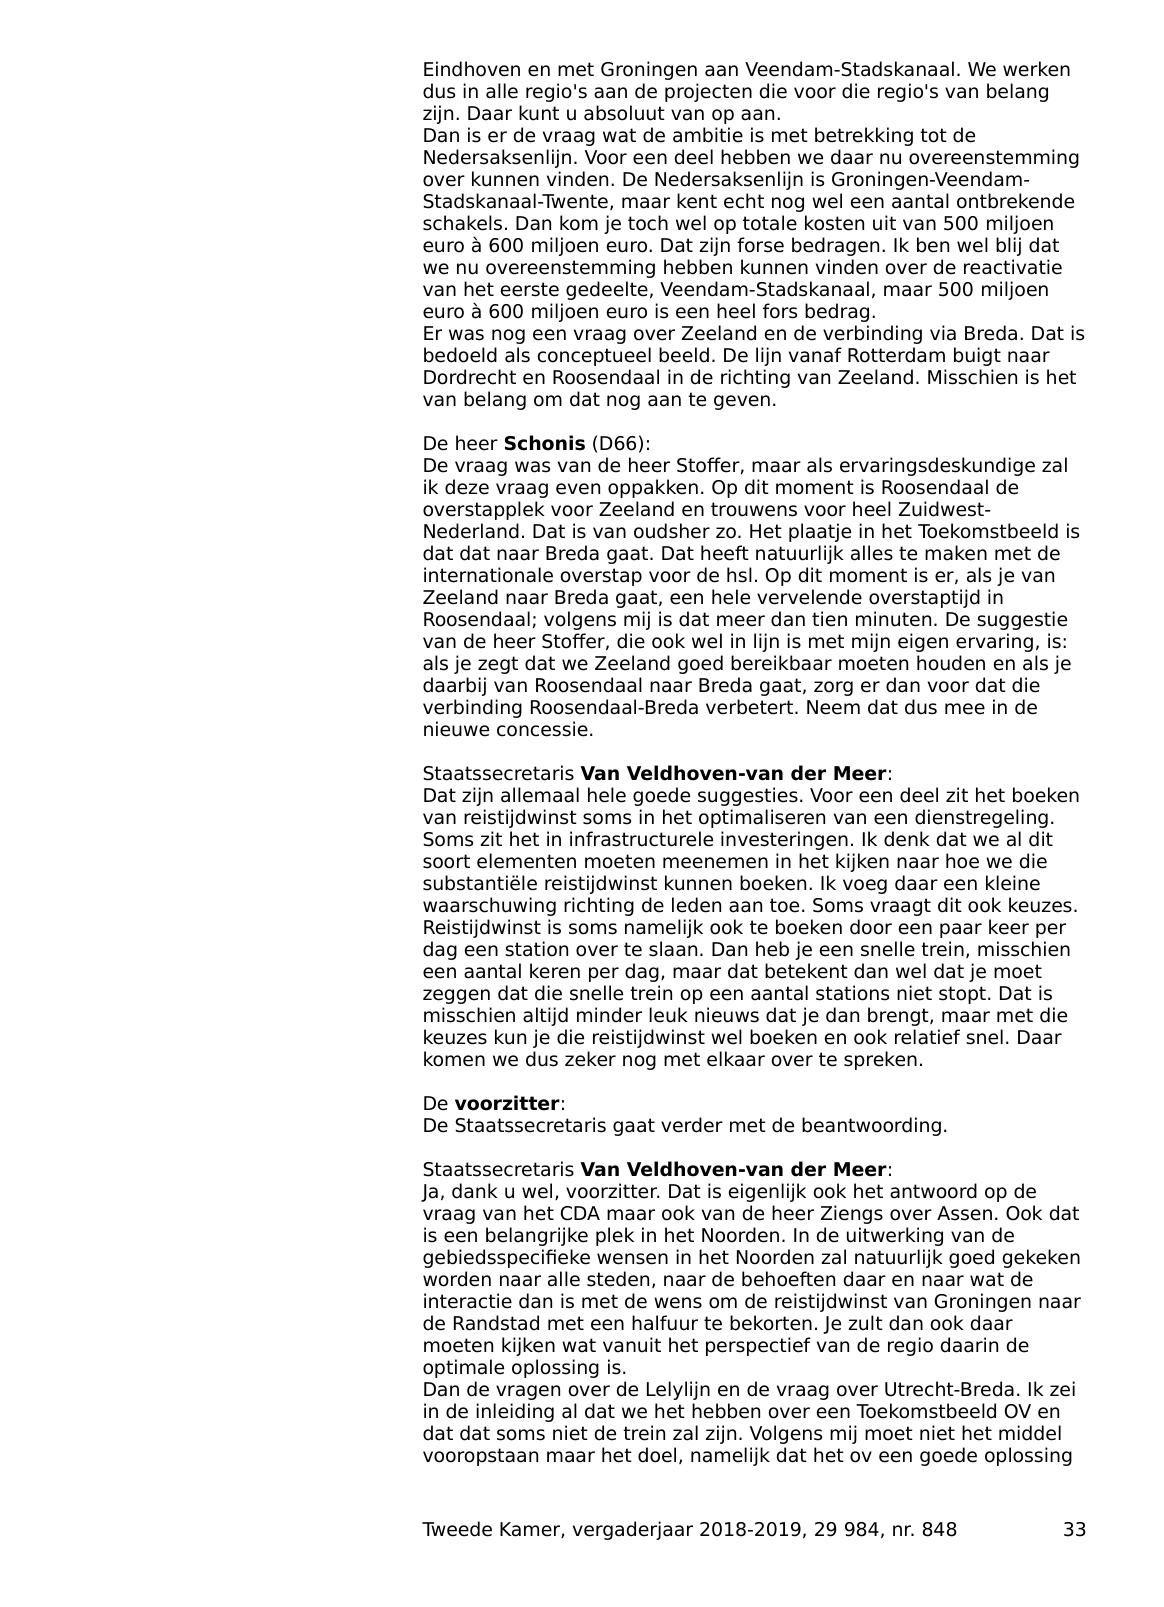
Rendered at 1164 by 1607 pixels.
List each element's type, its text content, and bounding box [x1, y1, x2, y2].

text Dan de vragen over de Lelylijn en de vraag over Utrecht-Breda. Ik zei in de inleiding al dat we het hebben over een Toekomstbeeld OV en dat dat soms niet de trein zal zijn. Volgens mij moet niet het middel vooropstaan maar het doel, namelijk dat het ov een goede oplossing [422, 1379, 1087, 1467]
text De vraag was van de heer Stoffer, maar als ervaringsdeskundige zal ik deze vraag even oppakken. Op dit moment is Roosendaal de overstapplek voor Zeeland en trouwens voor heel Zuidwest-Nederland. Dat is van oudsher zo. Het plaatje in het Toekomstbeeld is dat dat naar Breda gaat. Dat heeft natuurlijk alles te maken met de internationale overstap voor de hsl. Op dit moment is er, als je van Zeeland naar Breda gaat, een hele vervelende overstaptijd in Roosendaal; volgens mij is dat meer dan tien minuten. De suggestie van de heer Stoffer, die ook wel in lijn is met mijn eigen ervaring, is: als je zegt dat we Zeeland goed bereikbaar moeten houden en als je daarbij van Roosendaal naar Breda gaat, zorg er dan voor dat die verbinding Roosendaal-Breda verbetert. Neem dat dus mee in de nieuwe concessie. [422, 455, 1087, 741]
text Dat zijn allemaal hele goede suggesties. Voor een deel zit het boeken van reistijdwinst soms in het optimaliseren van een dienstregeling. Soms zit het in infrastructurele investeringen. Ik denk dat we al dit soort elementen moeten meenemen in het kijken naar hoe we die substantiële reistijdwinst kunnen boeken. Ik voeg daar een kleine waarschuwing richting de leden aan toe. Soms vraagt dit ook keuzes. Reistijdwinst is soms namelijk ook te boeken door een paar keer per dag een station over te slaan. Dan heb je een snelle trein, misschien een aantal keren per dag, maar dat betekent dan wel dat je moet zeggen dat die snelle trein op een aantal stations niet stopt. Dat is misschien altijd minder leuk nieuws dat je dan brengt, maar met die keuzes kun je die reistijdwinst wel boeken en ook relatief snel. Daar komen we dus zeker nog met elkaar over te spreken. [422, 785, 1087, 1071]
text Staatssecretaris Van Veldhoven-van der Meer: [422, 763, 1087, 785]
text De heer Schonis (D66): [422, 433, 1087, 455]
text Staatssecretaris Van Veldhoven-van der Meer: [422, 1159, 1087, 1181]
text Eindhoven en met Groningen aan Veendam-Stadskanaal. We werken dus in alle regio's aan de projecten die voor die regio's van belang zijn. Daar kunt u absoluut van op aan. [422, 59, 1087, 125]
text De voorzitter: [422, 1093, 1087, 1115]
text Dan is er de vraag wat de ambitie is met betrekking tot de Nedersaksenlijn. Voor een deel hebben we daar nu overeenstemming over kunnen vinden. De Nedersaksenlijn is Groningen-Veendam-Stadskanaal-Twente, maar kent echt nog wel een aantal ontbrekende schakels. Dan kom je toch wel op totale kosten uit van 500 miljoen euro à 600 miljoen euro. Dat zijn forse bedragen. Ik ben wel blij dat we nu overeenstemming hebben kunnen vinden over de reactivatie van het eerste gedeelte, Veendam-Stadskanaal, maar 500 miljoen euro à 600 miljoen euro is een heel fors bedrag. [422, 125, 1087, 323]
text Er was nog een vraag over Zeeland en de verbinding via Breda. Dat is bedoeld als conceptueel beeld. De lijn vanaf Rotterdam buigt naar Dordrecht en Roosendaal in de richting van Zeeland. Misschien is het van belang om dat nog aan te geven. [422, 323, 1087, 411]
text De Staatssecretaris gaat verder met de beantwoording. [422, 1115, 1087, 1137]
text Ja, dank u wel, voorzitter. Dat is eigenlijk ook het antwoord op de vraag van het CDA maar ook van de heer Ziengs over Assen. Ook dat is een belangrijke plek in het Noorden. In de uitwerking van de gebiedsspecifieke wensen in het Noorden zal natuurlijk goed gekeken worden naar alle steden, naar de behoeften daar en naar wat de interactie dan is met de wens om de reistijdwinst van Groningen naar de Randstad met een halfuur te bekorten. Je zult dan ook daar moeten kijken wat vanuit het perspectief van de regio daarin de optimale oplossing is. [422, 1181, 1087, 1379]
